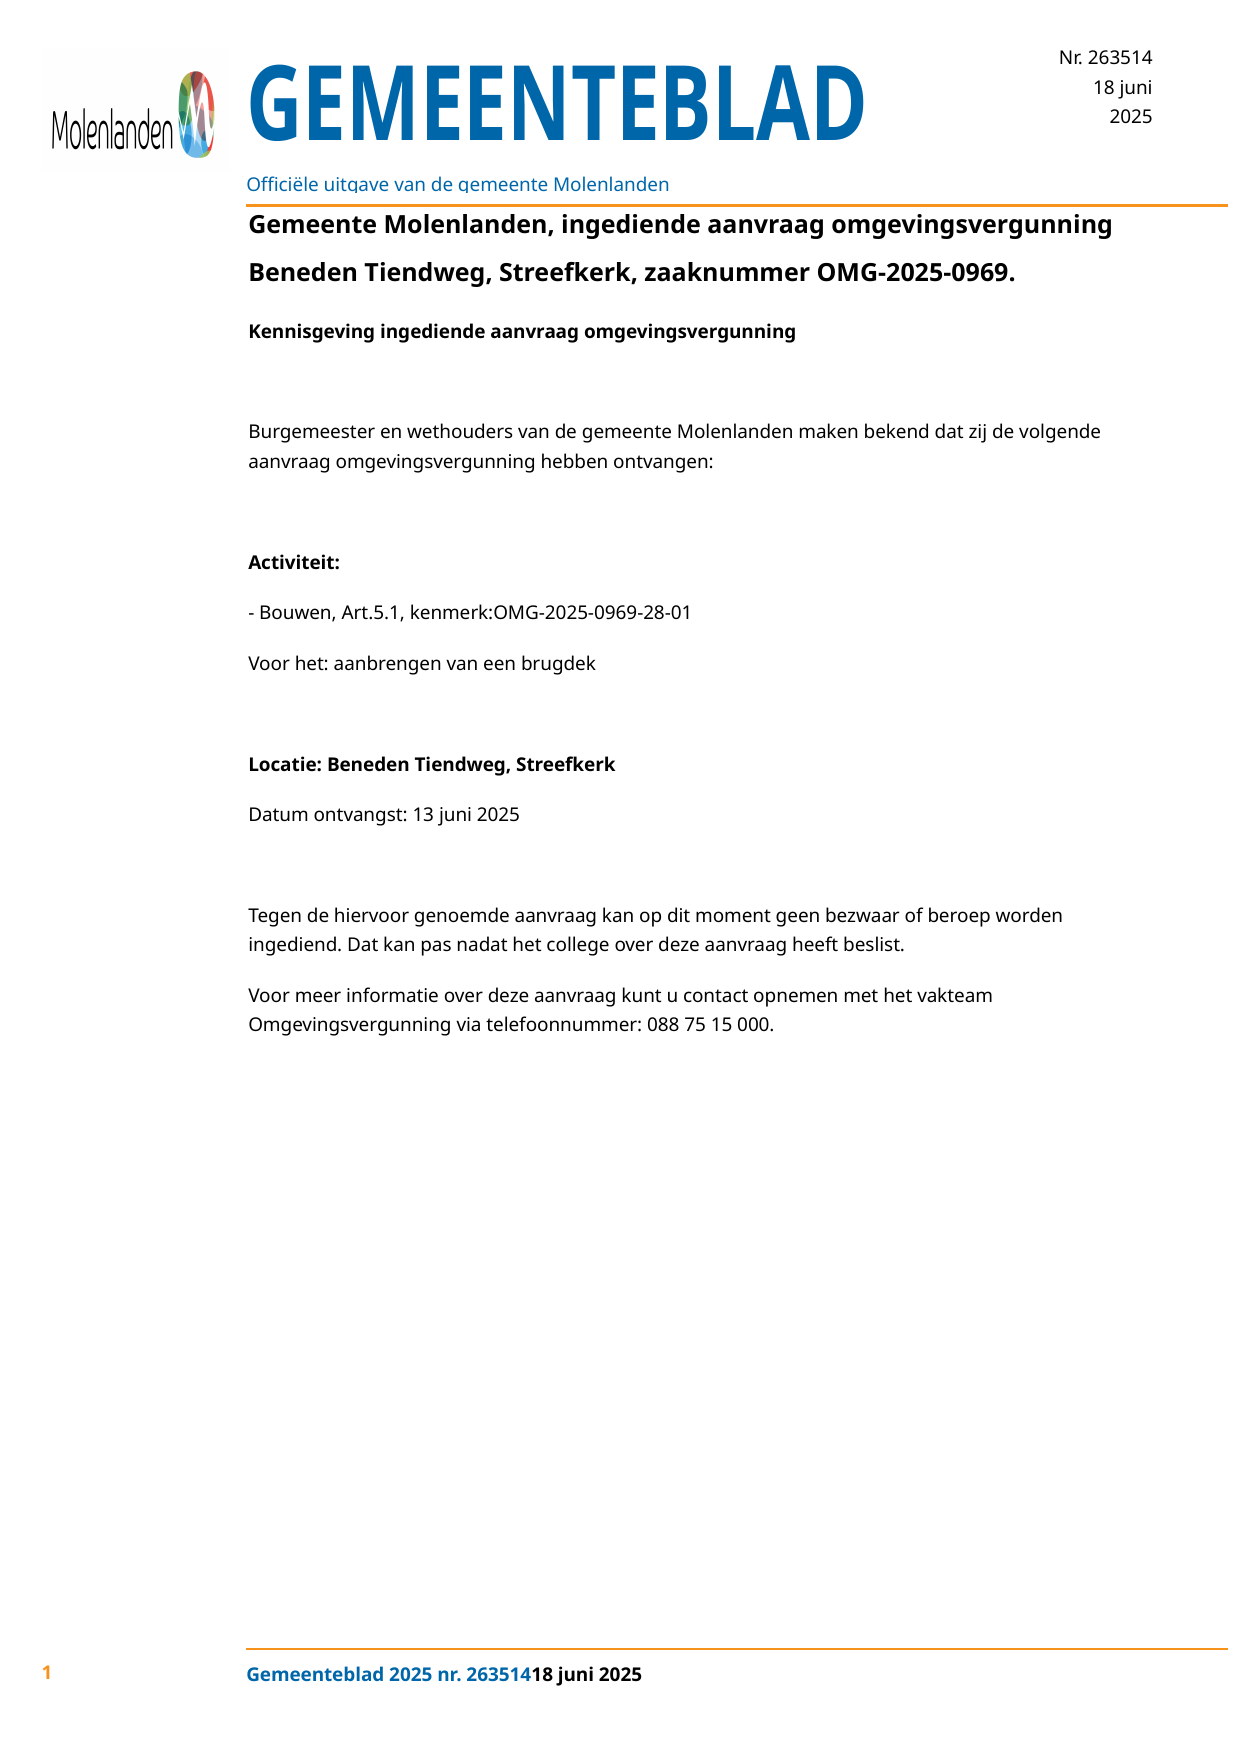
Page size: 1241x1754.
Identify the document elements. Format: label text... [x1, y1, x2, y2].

text Locatie: Beneden Tiendweg, Streefkerk [248, 751, 1152, 777]
text Voor het: aanbrengen van een brugdek [248, 650, 1152, 676]
text Activiteit: [248, 549, 1152, 575]
text - Bouwen, Art.5.1, kenmerk:OMG-2025-0969-28-01 [248, 599, 1152, 625]
text Gemeente Molenlanden, ingediende aanvraag omgevingsvergunning Beneden Tiendweg, Streefkerk, zaaknummer OMG-2025-0969. [248, 207, 1152, 288]
text Tegen de hiervoor genoemde aanvraag kan op dit moment geen bezwaar of beroep worden ingediend. Dat kan pas nadat het college over deze aanvraag heeft beslist. [248, 902, 1152, 957]
text Datum ontvangst: 13 juni 2025 [248, 801, 1152, 827]
text Kennisgeving ingediende aanvraag omgevingsvergunning [248, 318, 1152, 344]
text Voor meer informatie over deze aanvraag kunt u contact opnemen met het vakteam Omgevingsvergunning via telefoonnummer: 088 75 15 000. [248, 982, 1152, 1037]
text Burgemeester en wethouders van de gemeente Molenlanden maken bekend dat zij de volgende aanvraag omgevingsvergunning hebben ontvangen: [248, 419, 1152, 474]
picture [41, 47, 231, 172]
